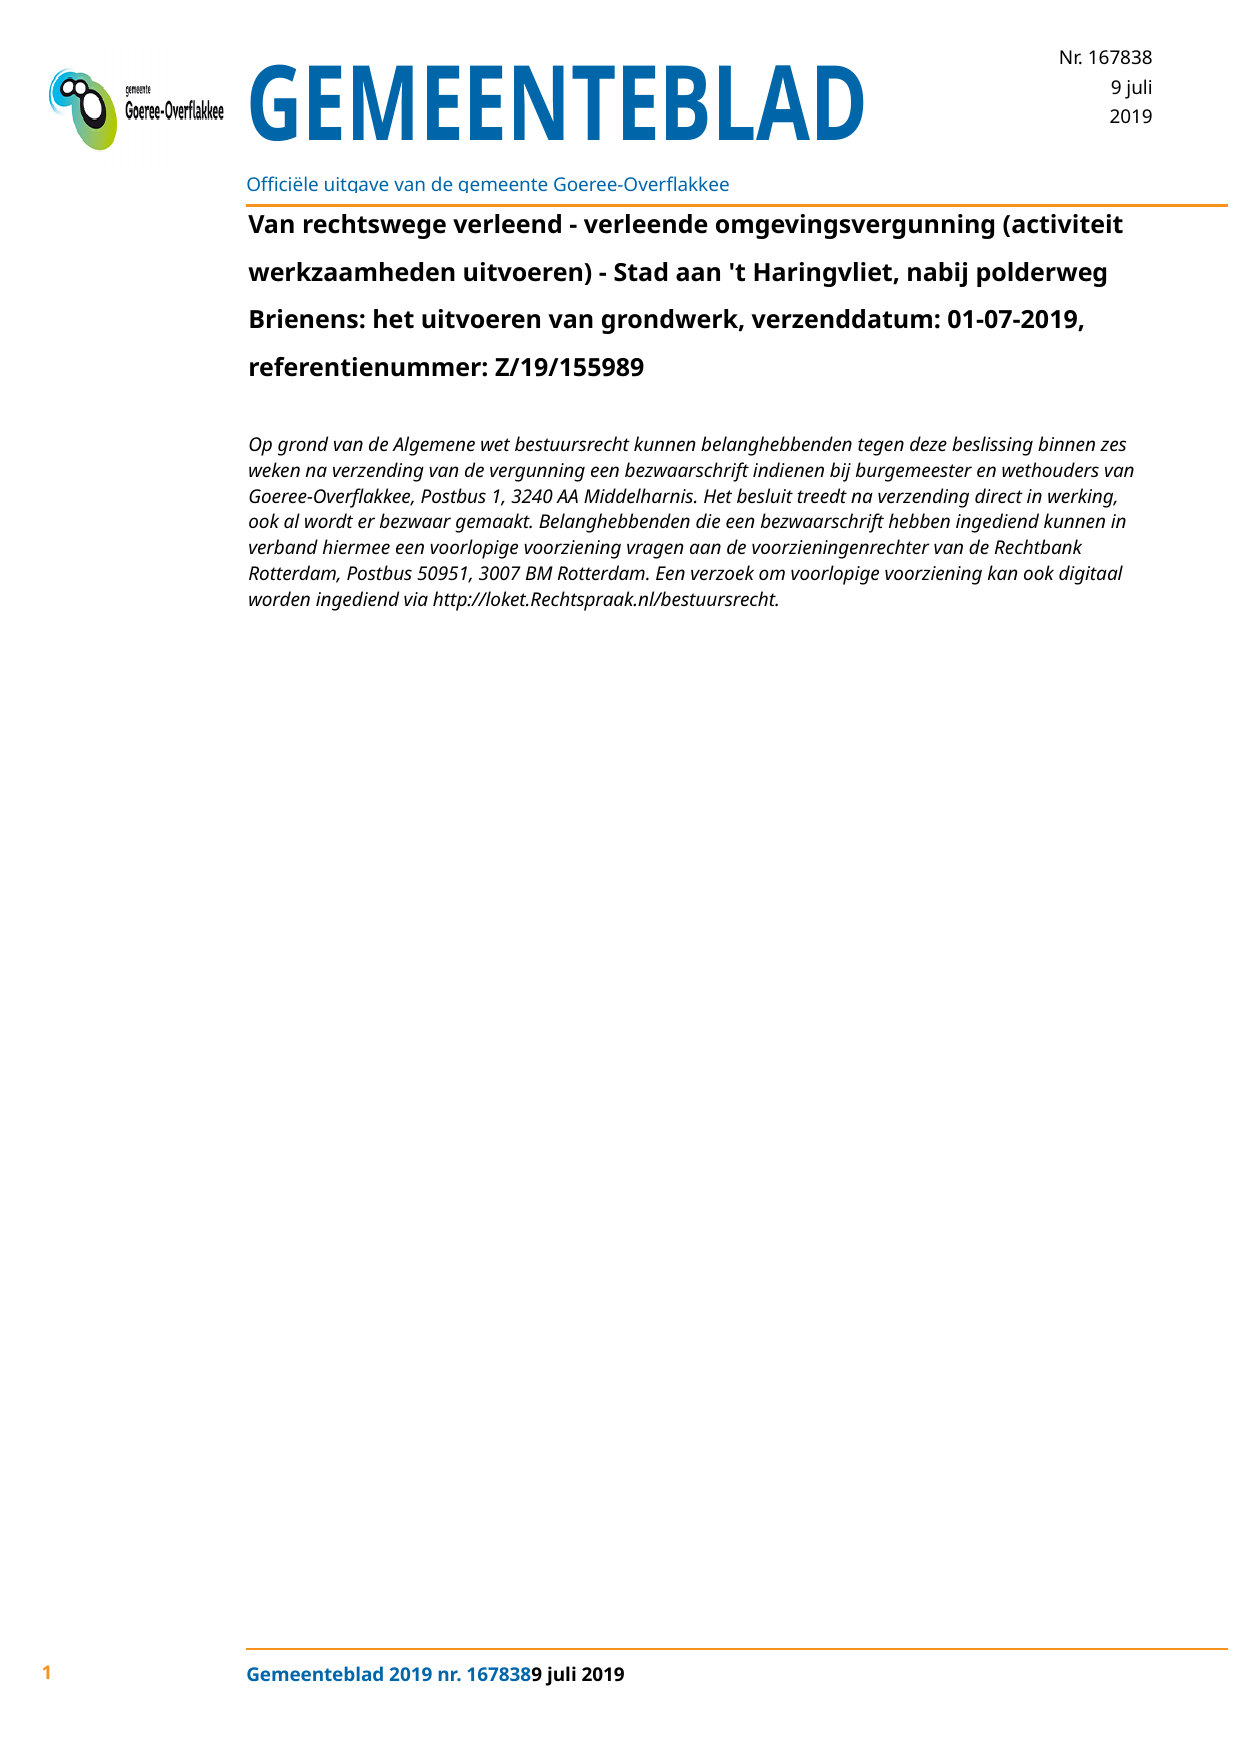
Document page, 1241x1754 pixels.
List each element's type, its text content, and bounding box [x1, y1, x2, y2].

text Op grond van de Algemene wet bestuursrecht kunnen belanghebbenden tegen deze beslissing binnen zes weken na verzending van de vergunning een bezwaarschrift indienen bij burgemeester en wethouders van Goeree-Overflakkee, Postbus 1, 3240 AA Middelharnis. Het besluit treedt na verzending direct in werking, ook al wordt er bezwaar gemaakt. Belanghebbenden die een bezwaarschrift hebben ingediend kunnen in verband hiermee een voorlopige voorziening vragen aan de voorzieningenrechter van de Rechtbank Rotterdam, Postbus 50951, 3007 BM Rotterdam. Een verzoek om voorlopige voorziening kan ook digitaal worden ingediend via http://loket.Rechtspraak.nl/bestuursrecht. [248, 431, 1152, 611]
text Van rechtswege verleend - verleende omgevingsvergunning (activiteit werkzaamheden uitvoeren) - Stad aan 't Haringvliet, nabij polderweg Brienens: het uitvoeren van grondwerk, verzenddatum: 01-07-2019, referentienummer: Z/19/155989 [248, 207, 1152, 384]
picture [41, 47, 231, 172]
